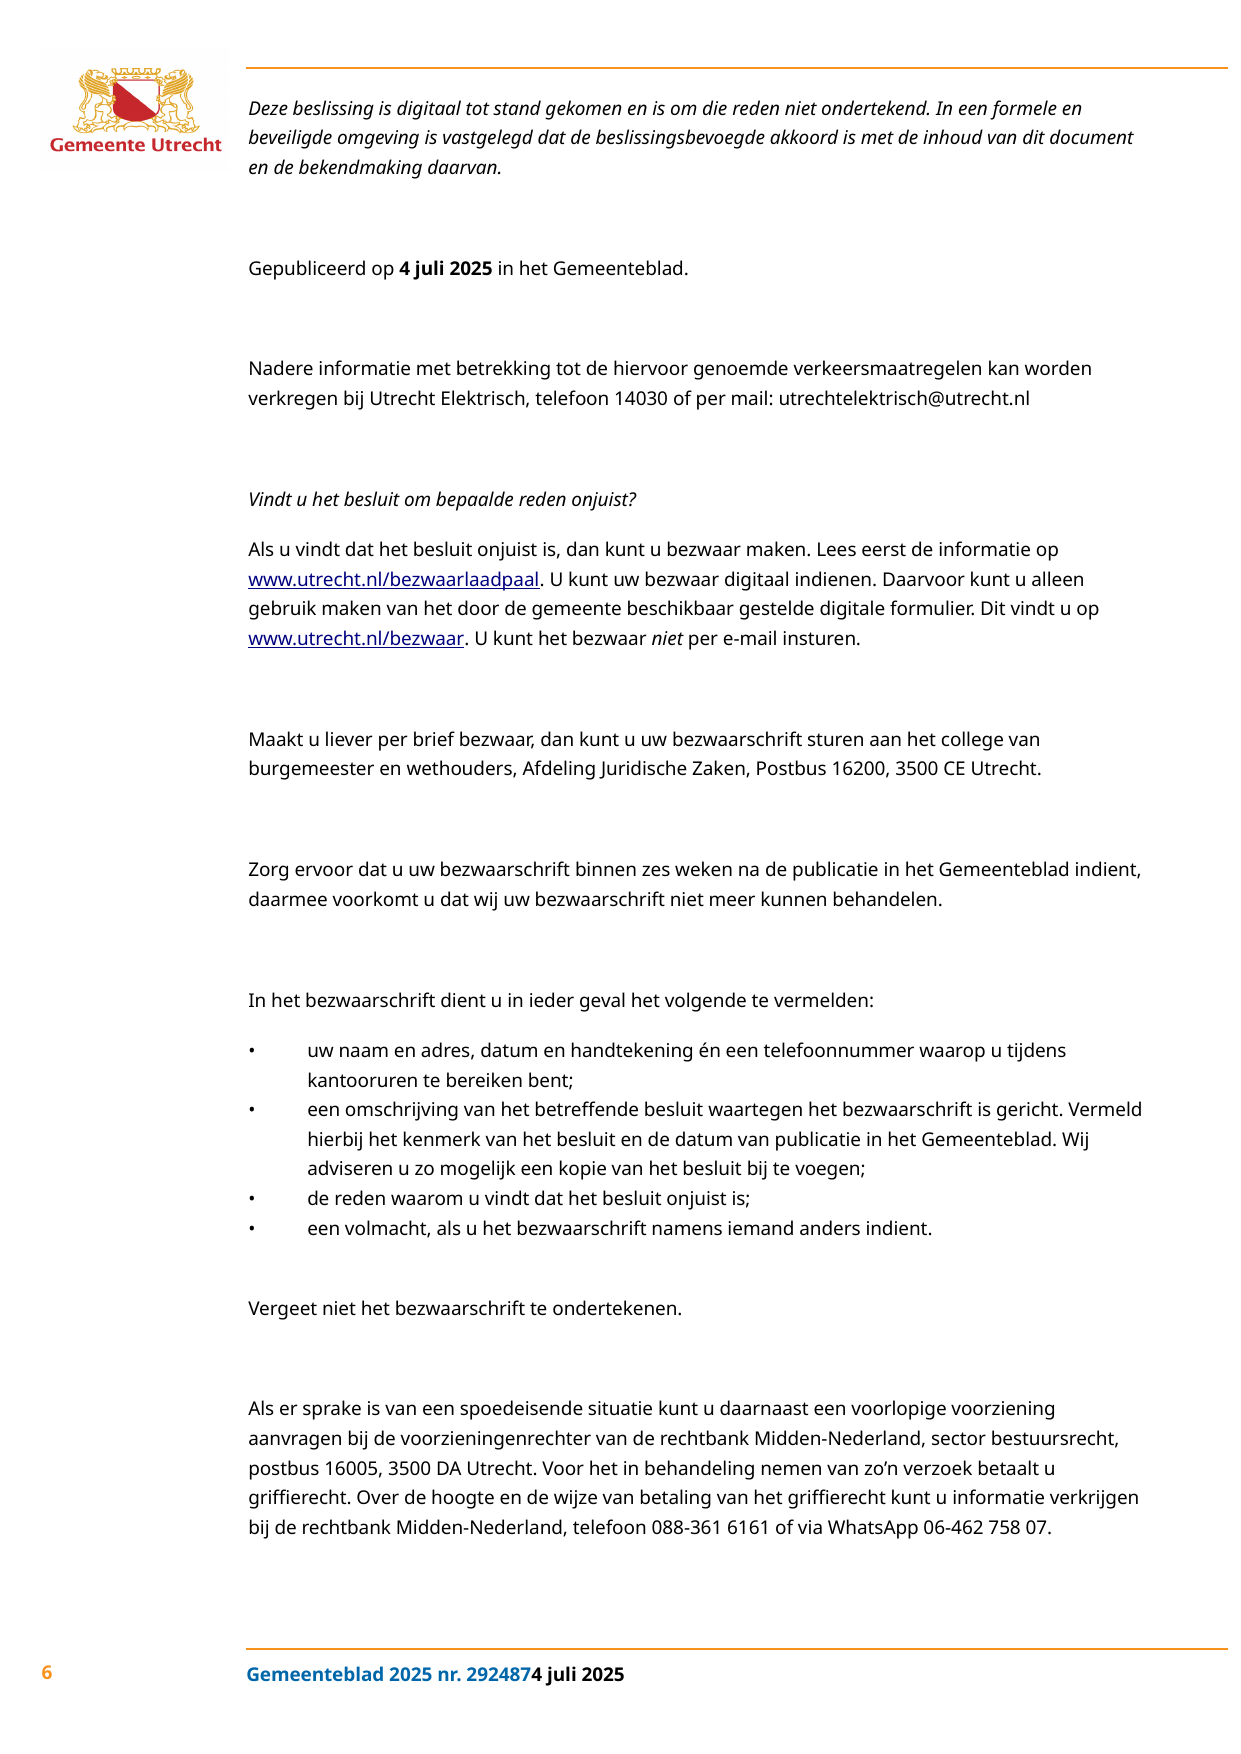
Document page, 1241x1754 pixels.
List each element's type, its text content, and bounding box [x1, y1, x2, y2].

text Vindt u het besluit om bepaalde reden onjuist? [248, 486, 1152, 512]
text Deze beslissing is digitaal tot stand gekomen en is om die reden niet ondertekend. In een formele en beveiligde omgeving is vastgelegd dat de beslissingsbevoegde akkoord is met de inhoud van dit document en de bekendmaking daarvan. [248, 95, 1152, 180]
list een omschrijving van het betreffende besluit waartegen het bezwaarschrift is gericht. Vermeld hierbij het kenmerk van het besluit en de datum van publicatie in het Gemeenteblad. Wij adviseren u zo mogelijk een kopie van het besluit bij te voegen; [248, 1096, 1152, 1181]
picture [41, 47, 231, 172]
text Als er sprake is van een spoedeisende situatie kunt u daarnaast een voorlopige voorziening aanvragen bij de voorzieningenrechter van de rechtbank Midden-Nederland, sector bestuursrecht, postbus 16005, 3500 DA Utrecht. Voor het in behandeling nemen van zo’n verzoek betaalt u griffierecht. Over de hoogte en de wijze van betaling van het griffierecht kunt u informatie verkrijgen bij de rechtbank Midden-Nederland, telefoon 088-361 6161 of via WhatsApp 06-462 758 07. [248, 1396, 1152, 1540]
text Als u vindt dat het besluit onjuist is, dan kunt u bezwaar maken. Lees eerst de informatie op www.utrecht.nl/bezwaarlaadpaal. U kunt uw bezwaar digitaal indienen. Daarvoor kunt u alleen gebruik maken van het door de gemeente beschikbaar gestelde digitale formulier. Dit vindt u op www.utrecht.nl/bezwaar. U kunt het bezwaar niet per e-mail insturen. [248, 536, 1152, 651]
text In het bezwaarschrift dient u in ieder geval het volgende te vermelden: [248, 987, 1152, 1013]
text Zorg ervoor dat u uw bezwaarschrift binnen zes weken na de publicatie in het Gemeenteblad indient, daarmee voorkomt u dat wij uw bezwaarschrift niet meer kunnen behandelen. [248, 856, 1152, 912]
list uw naam en adres, datum en handtekening én een telefoonnummer waarop u tijdens kantooruren te bereiken bent; [248, 1037, 1152, 1093]
text Nadere informatie met betrekking tot de hiervoor genoemde verkeersmaatregelen kan worden verkregen bij Utrecht Elektrisch, telefoon 14030 of per mail: utrechtelektrisch@utrecht.nl [248, 356, 1152, 411]
list de reden waarom u vindt dat het besluit onjuist is; [248, 1185, 1152, 1211]
text Gepubliceerd op 4 juli 2025 in het Gemeenteblad. [248, 255, 1152, 281]
text Maakt u liever per brief bezwaar, dan kunt u uw bezwaarschrift sturen aan het college van burgemeester en wethouders, Afdeling Juridische Zaken, Postbus 16200, 3500 CE Utrecht. [248, 726, 1152, 781]
text Vergeet niet het bezwaarschrift te ondertekenen. [248, 1295, 1152, 1321]
list een volmacht, als u het bezwaarschrift namens iemand anders indient. [248, 1215, 1152, 1241]
